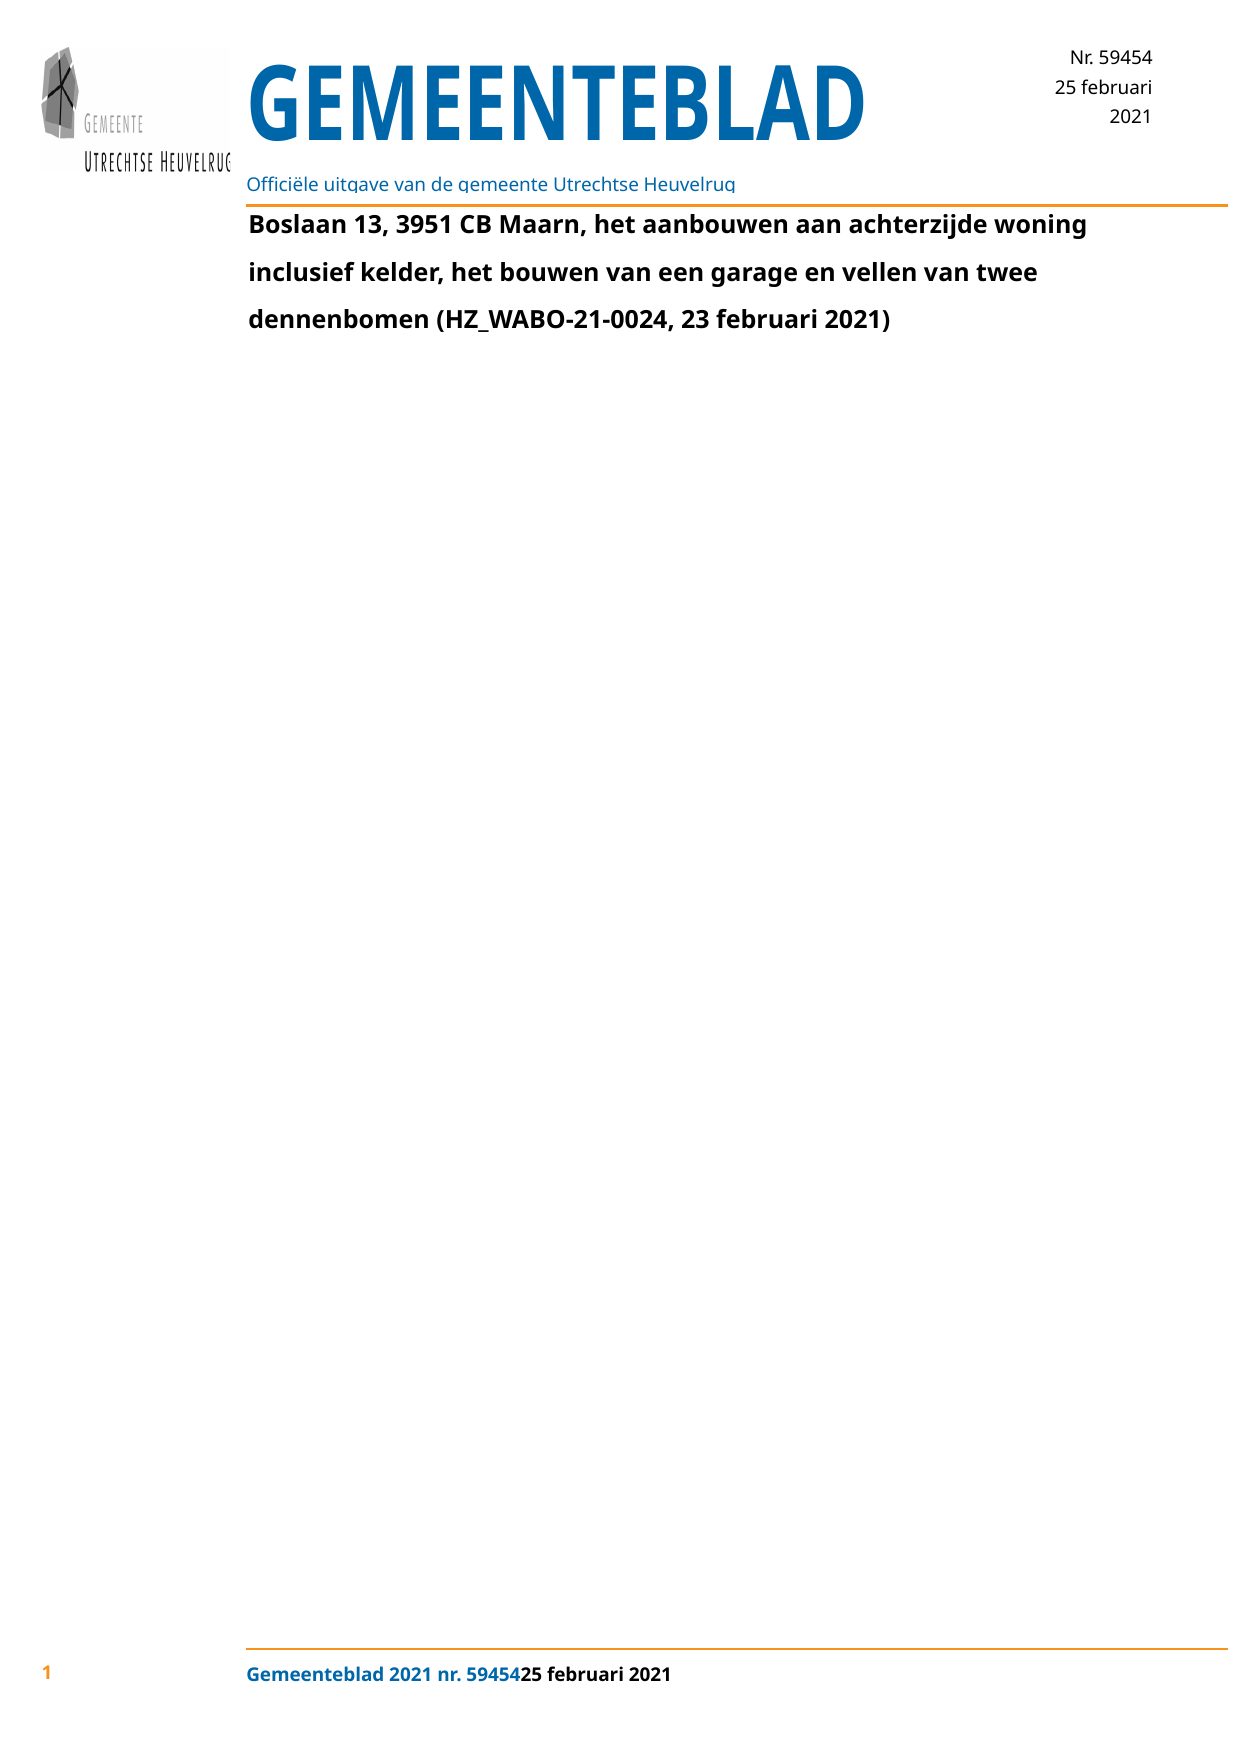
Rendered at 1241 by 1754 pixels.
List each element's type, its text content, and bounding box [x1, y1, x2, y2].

picture [41, 47, 231, 172]
text Boslaan 13, 3951 CB Maarn, het aanbouwen aan achterzijde woning inclusief kelder, het bouwen van een garage en vellen van twee dennenbomen (HZ_WABO-21-0024, 23 februari 2021) [248, 207, 1152, 336]
